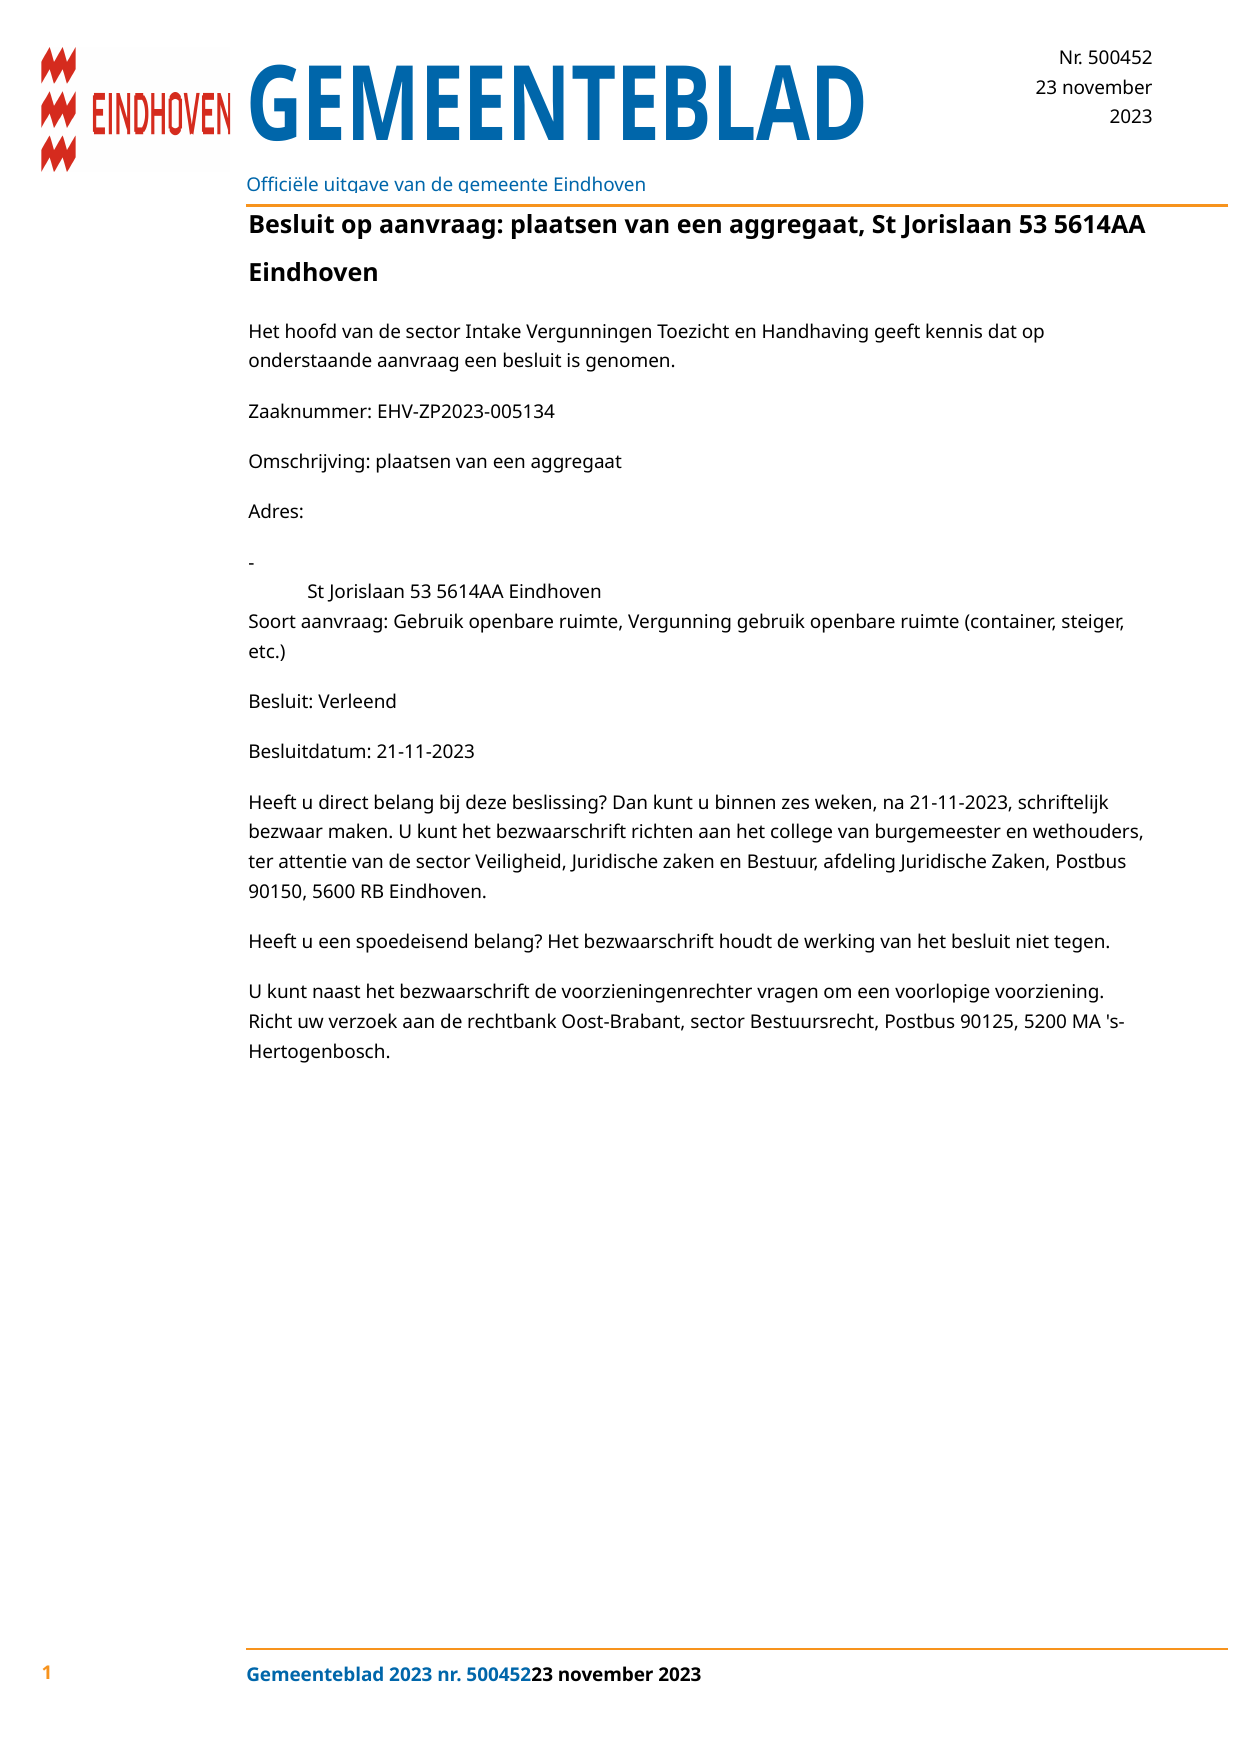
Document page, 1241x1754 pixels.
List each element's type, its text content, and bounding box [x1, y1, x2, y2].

text Omschrijving: plaatsen van een aggregaat [248, 448, 1152, 474]
text Heeft u direct belang bij deze beslissing? Dan kunt u binnen zes weken, na 21-11-2023, schriftelijk bezwaar maken. U kunt het bezwaarschrift richten aan het college van burgemeester en wethouders, ter attentie van de sector Veiligheid, Juridische zaken en Bestuur, afdeling Juridische Zaken, Postbus 90150, 5600 RB Eindhoven. [248, 789, 1152, 904]
text Besluit: Verleend [248, 688, 1152, 714]
text U kunt naast het bezwaarschrift de voorzieningenrechter vragen om een voorlopige voorziening. Richt uw verzoek aan de rechtbank Oost-Brabant, sector Bestuursrecht, Postbus 90125, 5200 MA 's-Hertogenbosch. [248, 979, 1152, 1064]
picture [41, 47, 231, 172]
text Adres: [248, 499, 1152, 524]
list St Jorislaan 53 5614AA Eindhoven [248, 579, 1152, 604]
text Zaaknummer: EHV-ZP2023-005134 [248, 398, 1152, 424]
text Besluit op aanvraag: plaatsen van een aggregaat, St Jorislaan 53 5614AA Eindhoven [248, 207, 1152, 288]
text Heeft u een spoedeisend belang? Het bezwaarschrift houdt de werking van het besluit niet tegen. [248, 928, 1152, 954]
text Besluitdatum: 21-11-2023 [248, 739, 1152, 764]
text Soort aanvraag: Gebruik openbare ruimte, Vergunning gebruik openbare ruimte (container, steiger, etc.) [248, 608, 1152, 664]
text Het hoofd van de sector Intake Vergunningen Toezicht en Handhaving geeft kennis dat op onderstaande aanvraag een besluit is genomen. [248, 318, 1152, 373]
